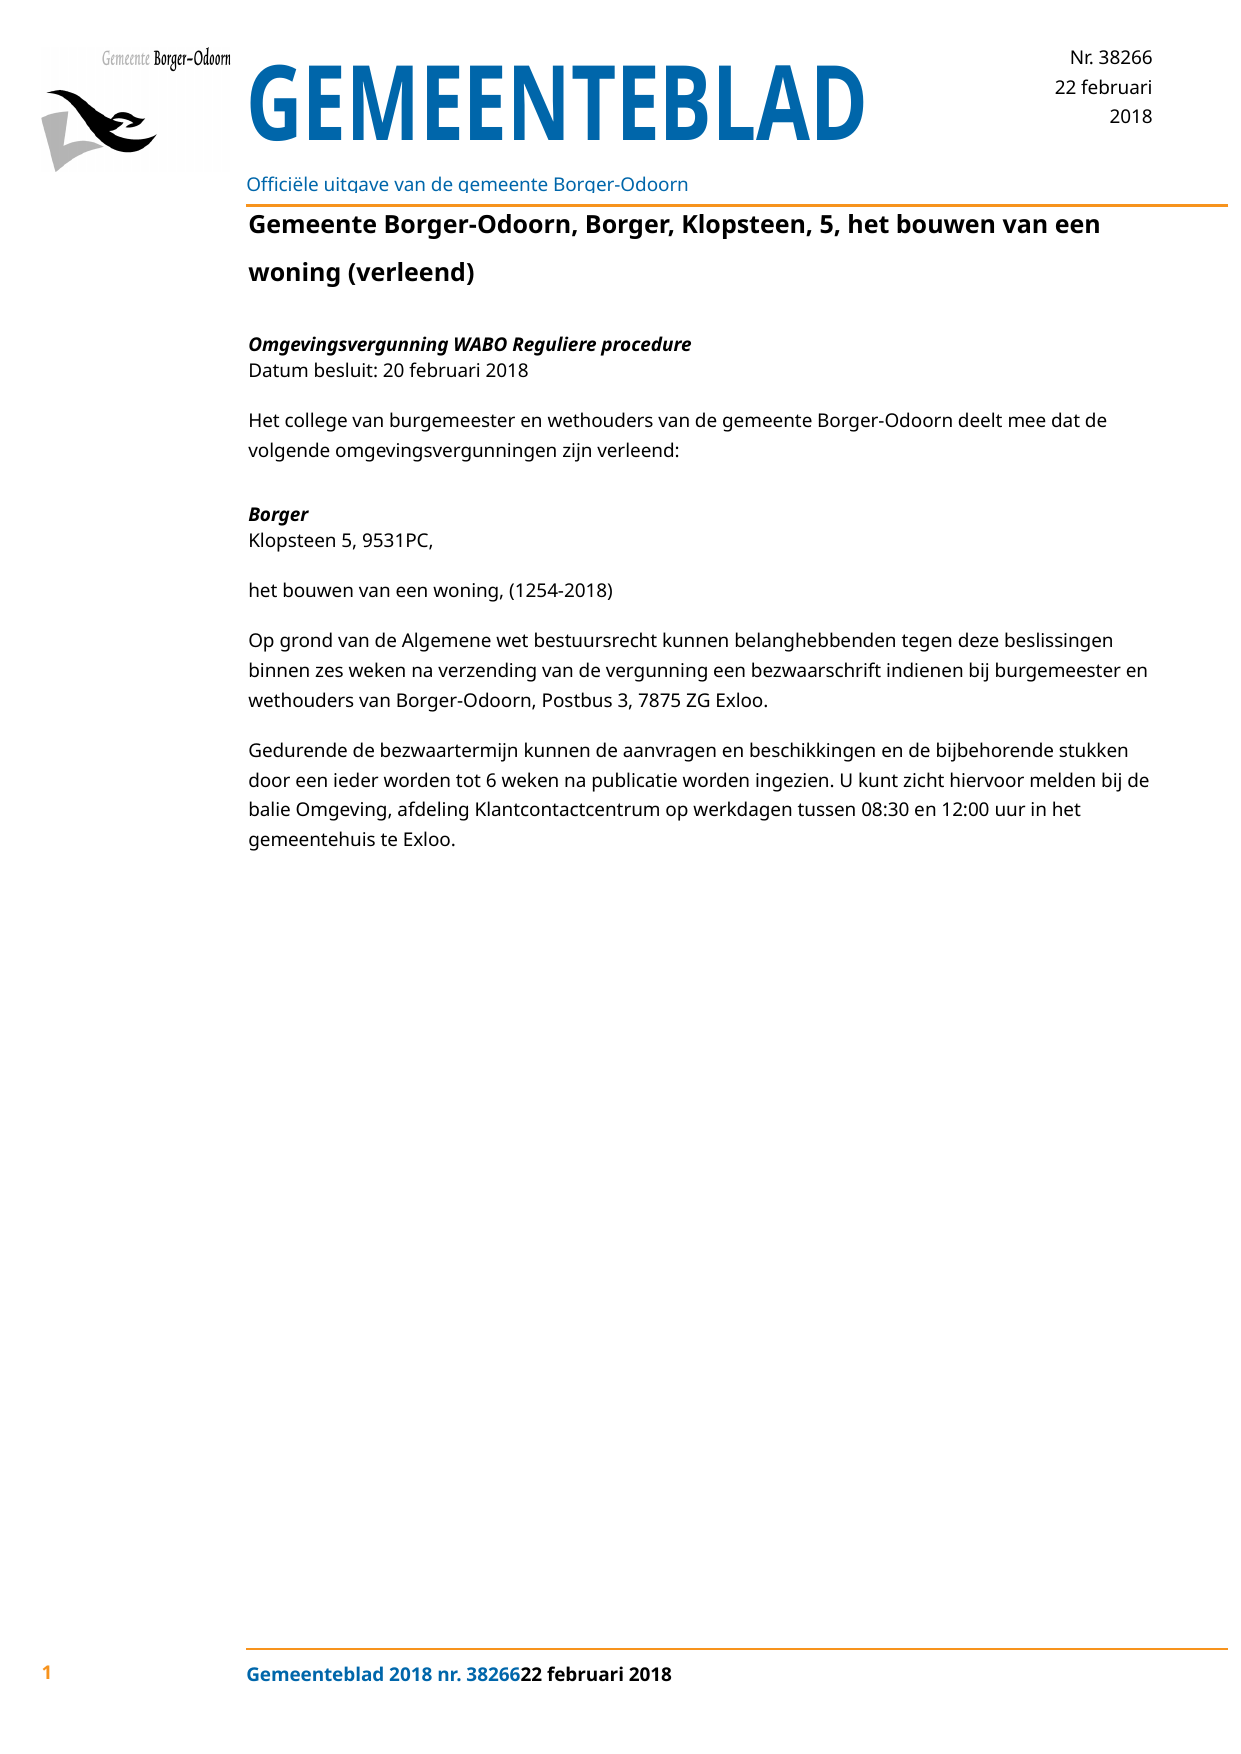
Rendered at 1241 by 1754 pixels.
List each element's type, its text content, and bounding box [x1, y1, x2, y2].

text Gedurende de bezwaartermijn kunnen de aanvragen en beschikkingen en de bijbehorende stukken door een ieder worden tot 6 weken na publicatie worden ingezien. U kunt zicht hiervoor melden bij de balie Omgeving, afdeling Klantcontactcentrum op werkdagen tussen 08:30 en 12:00 uur in het gemeentehuis te Exloo. [248, 737, 1152, 852]
picture [41, 47, 231, 172]
text Datum besluit: 20 februari 2018 [248, 357, 1152, 383]
text Op grond van de Algemene wet bestuursrecht kunnen belanghebbenden tegen deze beslissingen binnen zes weken na verzending van de vergunning een bezwaarschrift indienen bij burgemeester en wethouders van Borger-Odoorn, Postbus 3, 7875 ZG Exloo. [248, 628, 1152, 713]
text het bouwen van een woning, (1254-2018) [248, 577, 1152, 603]
text Klopsteen 5, 9531PC, [248, 527, 1152, 553]
text Borger [248, 501, 1152, 527]
text Omgevingsvergunning WABO Reguliere procedure [248, 331, 1152, 357]
text Het college van burgemeester en wethouders van de gemeente Borger-Odoorn deelt mee dat de volgende omgevingsvergunningen zijn verleend: [248, 408, 1152, 463]
text Gemeente Borger-Odoorn, Borger, Klopsteen, 5, het bouwen van een woning (verleend) [248, 207, 1152, 288]
